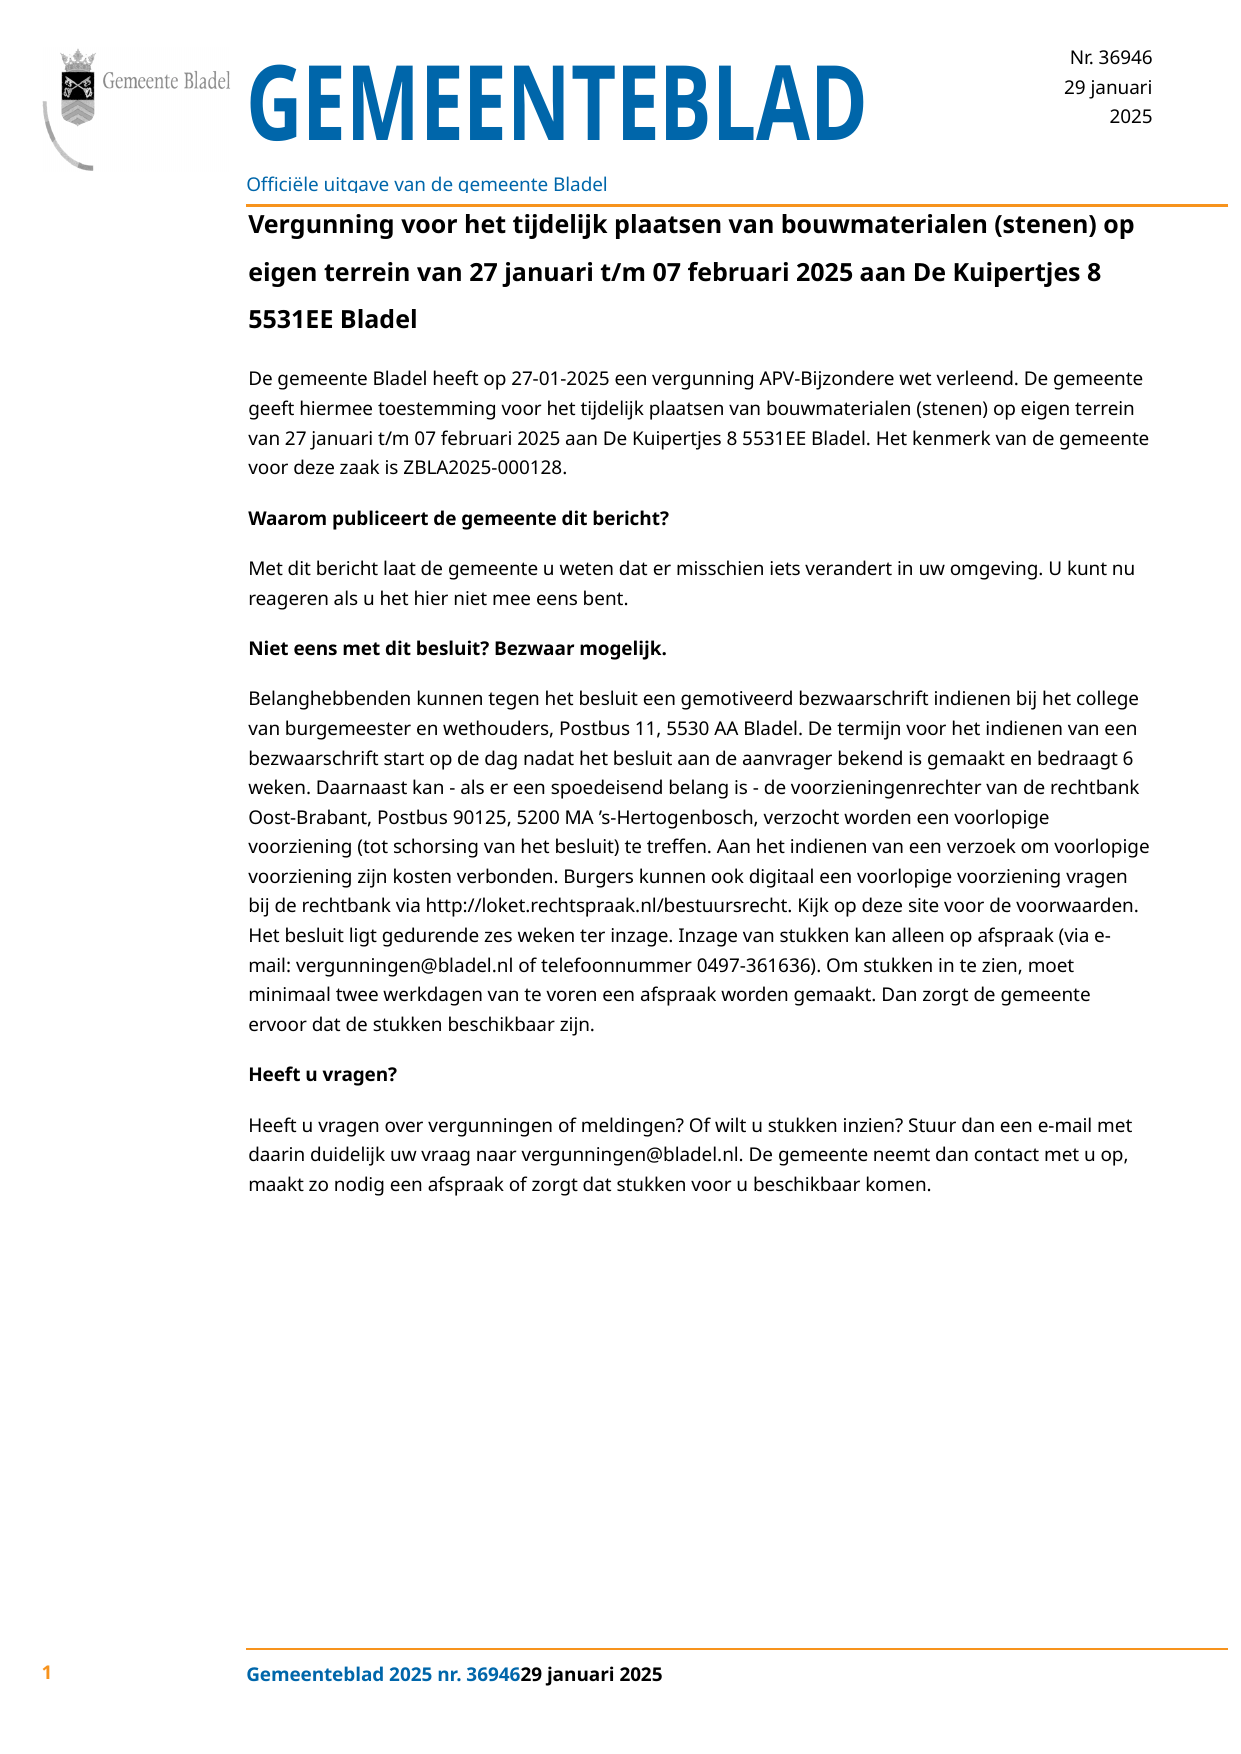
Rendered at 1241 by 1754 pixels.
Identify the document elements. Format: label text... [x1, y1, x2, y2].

text Met dit bericht laat de gemeente u weten dat er misschien iets verandert in uw omgeving. U kunt nu reageren als u het hier niet mee eens bent. [248, 555, 1152, 610]
picture [41, 47, 231, 172]
text Belanghebbenden kunnen tegen het besluit een gemotiveerd bezwaarschrift indienen bij het college van burgemeester en wethouders, Postbus 11, 5530 AA Bladel. De termijn voor het indienen van een bezwaarschrift start op de dag nadat het besluit aan de aanvrager bekend is gemaakt en bedraagt 6 weken. Daarnaast kan - als er een spoedeisend belang is - de voorzieningenrechter van de rechtbank Oost-Brabant, Postbus 90125, 5200 MA ’s-Hertogenbosch, verzocht worden een voorlopige voorziening (tot schorsing van het besluit) te treffen. Aan het indienen van een verzoek om voorlopige voorziening zijn kosten verbonden. Burgers kunnen ook digitaal een voorlopige voorziening vragen bij de rechtbank via http://loket.rechtspraak.nl/bestuursrecht. Kijk op deze site voor de voorwaarden. Het besluit ligt gedurende zes weken ter inzage. Inzage van stukken kan alleen op afspraak (via e-mail: vergunningen@bladel.nl of telefoonnummer 0497-361636). Om stukken in te zien, moet minimaal twee werkdagen van te voren een afspraak worden gemaakt. Dan zorgt de gemeente ervoor dat de stukken beschikbaar zijn. [248, 686, 1152, 1037]
text Niet eens met dit besluit? Bezwaar mogelijk. [248, 635, 1152, 661]
text De gemeente Bladel heeft op 27-01-2025 een vergunning APV-Bijzondere wet verleend. De gemeente geeft hiermee toestemming voor het tijdelijk plaatsen van bouwmaterialen (stenen) op eigen terrein van 27 januari t/m 07 februari 2025 aan De Kuipertjes 8 5531EE Bladel. Het kenmerk van de gemeente voor deze zaak is ZBLA2025-000128. [248, 366, 1152, 480]
text Heeft u vragen? [248, 1061, 1152, 1087]
text Waarom publiceert de gemeente dit bericht? [248, 505, 1152, 530]
text Vergunning voor het tijdelijk plaatsen van bouwmaterialen (stenen) op eigen terrein van 27 januari t/m 07 februari 2025 aan De Kuipertjes 8 5531EE Bladel [248, 207, 1152, 336]
text Heeft u vragen over vergunningen of meldingen? Of wilt u stukken inzien? Stuur dan een e-mail met daarin duidelijk uw vraag naar vergunningen@bladel.nl. De gemeente neemt dan contact met u op, maakt zo nodig een afspraak of zorgt dat stukken voor u beschikbaar komen. [248, 1112, 1152, 1197]
